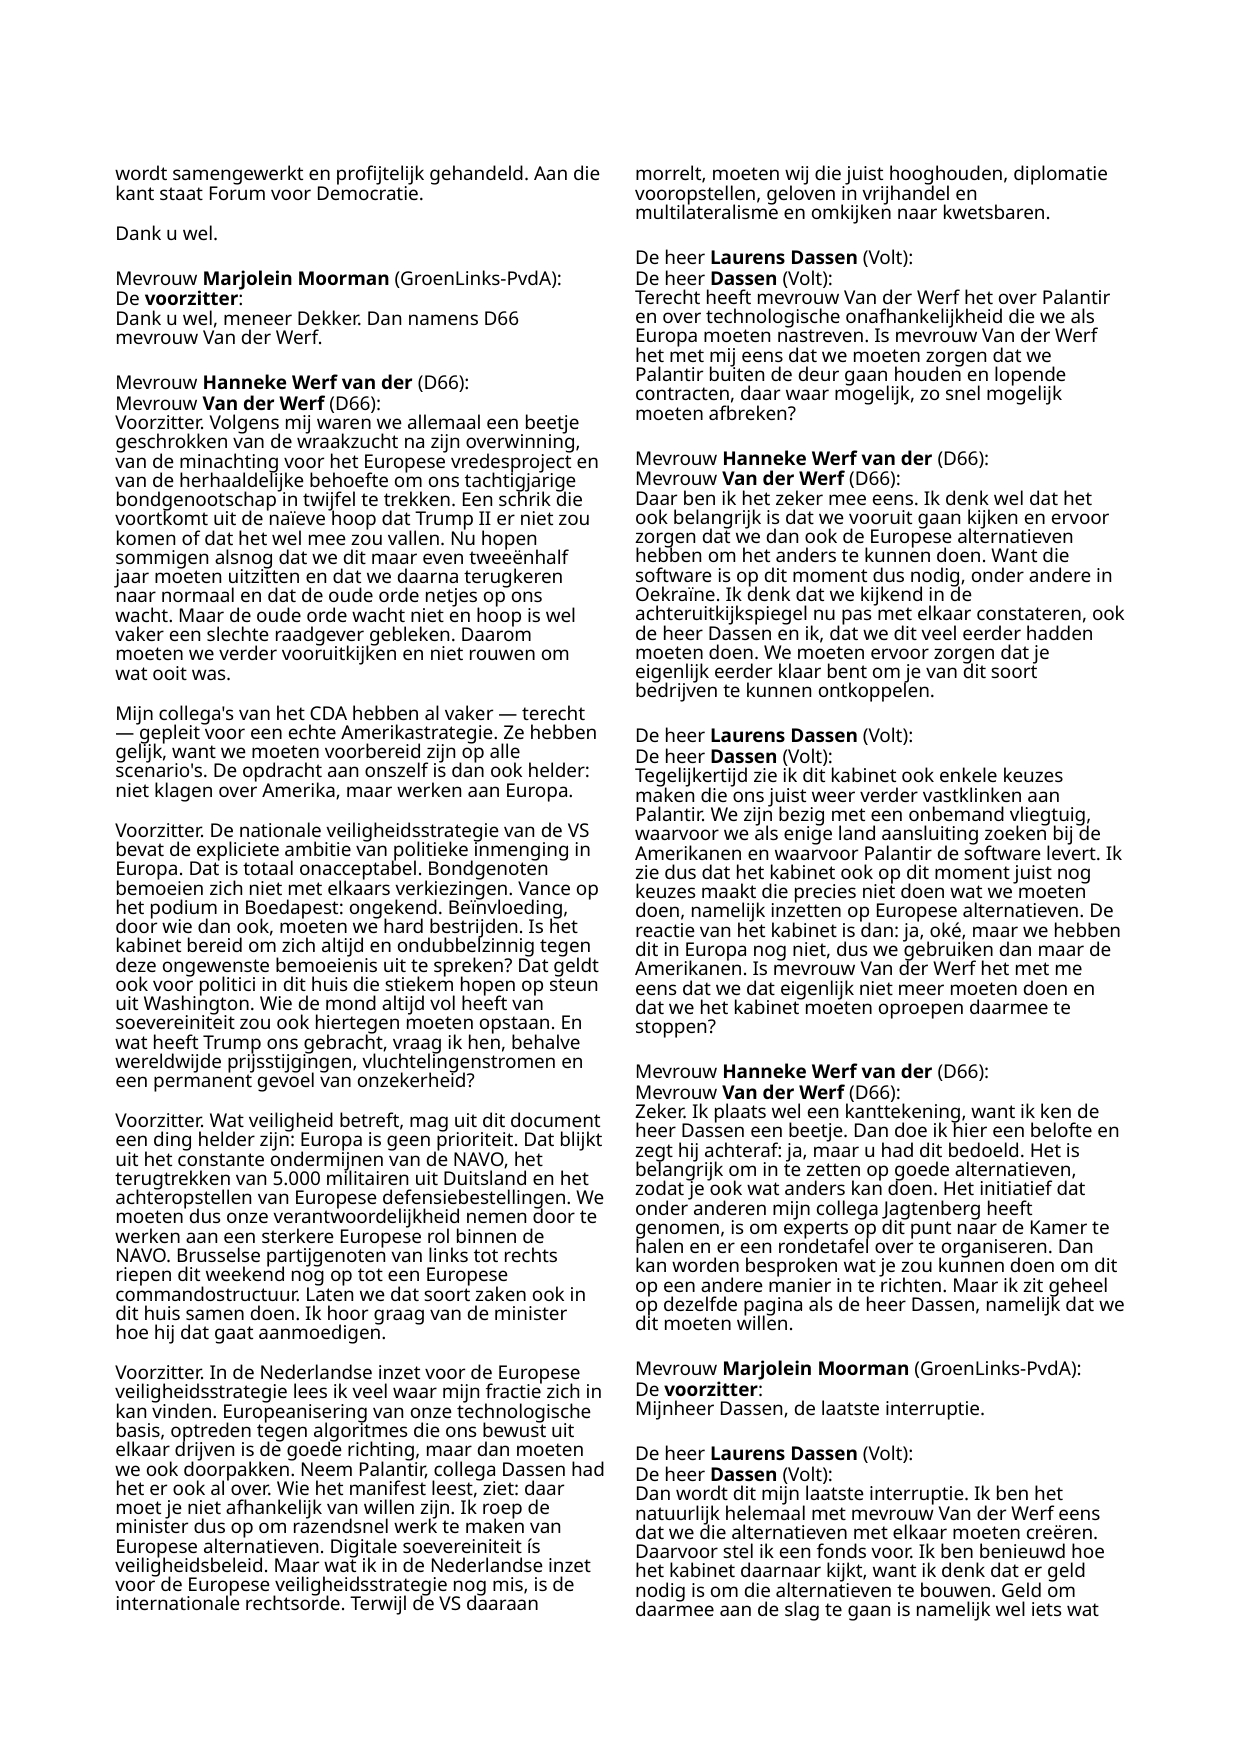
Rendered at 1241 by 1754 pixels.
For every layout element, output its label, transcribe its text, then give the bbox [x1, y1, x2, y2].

text De voorzitter: [635, 1381, 1125, 1400]
text De heer Laurens Dassen (Volt): [635, 1440, 1125, 1466]
text Dank u wel, meneer Dekker. Dan namens D66 mevrouw Van der Werf. [115, 310, 605, 348]
text morrelt, moeten wij die juist hooghouden, diplomatie vooropstellen, geloven in vrijhandel en multilateralisme en omkijken naar kwetsbaren. [635, 165, 1125, 223]
text De heer Laurens Dassen (Volt): [635, 244, 1125, 270]
text Voorzitter. In de Nederlandse inzet voor de Europese veiligheidsstrategie lees ik veel waar mijn fractie zich in kan vinden. Europeanisering van onze technologische basis, optreden tegen algoritmes die ons bewust uit elkaar drijven is de goede richting, maar dan moeten we ook doorpakken. Neem Palantir, collega Dassen had het er ook al over. Wie het manifest leest, ziet: daar moet je niet afhankelijk van willen zijn. Ik roep de minister dus op om razendsnel werk te maken van Europese alternatieven. Digitale soevereiniteit ís veiligheidsbeleid. Maar wat ik in de Nederlandse inzet voor de Europese veiligheidsstrategie nog mis, is de internationale rechtsorde. Terwijl de VS daaraan [115, 1364, 605, 1615]
text De heer Dassen (Volt): [635, 1466, 1125, 1485]
text Tegelijkertijd zie ik dit kabinet ook enkele keuzes maken die ons juist weer verder vastklinken aan Palantir. We zijn bezig met een onbemand vliegtuig, waarvoor we als enige land aansluiting zoeken bij de Amerikanen en waarvoor Palantir de software levert. Ik zie dus dat het kabinet ook op dit moment juist nog keuzes maakt die precies niet doen wat we moeten doen, namelijk inzetten op Europese alternatieven. De reactie van het kabinet is dan: ja, oké, maar we hebben dit in Europa nog niet, dus we gebruiken dan maar de Amerikanen. Is mevrouw Van der Werf het met me eens dat we dat eigenlijk niet meer moeten doen en dat we het kabinet moeten oproepen daarmee te stoppen? [635, 767, 1125, 1037]
text Mijn collega's van het CDA hebben al vaker — terecht — gepleit voor een echte Amerikastrategie. Ze hebben gelijk, want we moeten voorbereid zijn op alle scenario's. De opdracht aan onszelf is dan ook helder: niet klagen over Amerika, maar werken aan Europa. [115, 704, 605, 801]
text wordt samengewerkt en profijtelijk gehandeld. Aan die kant staat Forum voor Democratie. [115, 165, 605, 204]
text Voorzitter. Wat veiligheid betreft, mag uit dit document een ding helder zijn: Europa is geen prioriteit. Dat blijkt uit het constante ondermijnen van de NAVO, het terugtrekken van 5.000 militairen uit Duitsland en het achteropstellen van Europese defensiebestellingen. We moeten dus onze verantwoordelijkheid nemen door te werken aan een sterkere Europese rol binnen de NAVO. Brusselse partijgenoten van links tot rechts riepen dit weekend nog op tot een Europese commandostructuur. Laten we dat soort zaken ook in dit huis samen doen. Ik hoor graag van de minister hoe hij dat gaat aanmoedigen. [115, 1112, 605, 1343]
text Mevrouw Marjolein Moorman (GroenLinks-PvdA): [635, 1355, 1125, 1381]
text Mevrouw Van der Werf (D66): [635, 470, 1125, 490]
text Mevrouw Hanneke Werf van der (D66): [635, 1058, 1125, 1084]
text Mevrouw Marjolein Moorman (GroenLinks-PvdA): [115, 265, 605, 290]
text De voorzitter: [115, 290, 605, 310]
text Voorzitter. De nationale veiligheidsstrategie van de VS bevat de expliciete ambitie van politieke inmenging in Europa. Dat is totaal onacceptabel. Bondgenoten bemoeien zich niet met elkaars verkiezingen. Vance op het podium in Boedapest: ongekend. Beïnvloeding, door wie dan ook, moeten we hard bestrijden. Is het kabinet bereid om zich altijd en ondubbelzinnig tegen deze ongewenste bemoeienis uit te spreken? Dat geldt ook voor politici in dit huis die stiekem hopen op steun uit Washington. Wie de mond altijd vol heeft van soevereiniteit zou ook hiertegen moeten opstaan. En wat heeft Trump ons gebracht, vraag ik hen, behalve wereldwijde prijsstijgingen, vluchtelingenstromen en een permanent gevoel van onzekerheid? [115, 822, 605, 1091]
text Dank u wel. [115, 224, 605, 244]
text De heer Dassen (Volt): [635, 748, 1125, 767]
text Terecht heeft mevrouw Van der Werf het over Palantir en over technologische onafhankelijkheid die we als Europa moeten nastreven. Is mevrouw Van der Werf het met mij eens dat we moeten zorgen dat we Palantir buiten de deur gaan houden en lopende contracten, daar waar mogelijk, zo snel mogelijk moeten afbreken? [635, 289, 1125, 424]
text Mijnheer Dassen, de laatste interruptie. [635, 1400, 1125, 1419]
text Mevrouw Hanneke Werf van der (D66): [115, 369, 605, 395]
text De heer Laurens Dassen (Volt): [635, 722, 1125, 748]
text Mevrouw Van der Werf (D66): [115, 395, 605, 414]
text Mevrouw Hanneke Werf van der (D66): [635, 445, 1125, 470]
text Mevrouw Van der Werf (D66): [635, 1084, 1125, 1103]
text Daar ben ik het zeker mee eens. Ik denk wel dat het ook belangrijk is dat we vooruit gaan kijken en ervoor zorgen dat we dan ook de Europese alternatieven hebben om het anders te kunnen doen. Want die software is op dit moment dus nodig, onder andere in Oekraïne. Ik denk dat we kijkend in de achteruitkijkspiegel nu pas met elkaar constateren, ook de heer Dassen en ik, dat we dit veel eerder hadden moeten doen. We moeten ervoor zorgen dat je eigenlijk eerder klaar bent om je van dit soort bedrijven te kunnen ontkoppelen. [635, 490, 1125, 702]
text De heer Dassen (Volt): [635, 270, 1125, 289]
text Dan wordt dit mijn laatste interruptie. Ik ben het natuurlijk helemaal met mevrouw Van der Werf eens dat we die alternatieven met elkaar moeten creëren. Daarvoor stel ik een fonds voor. Ik ben benieuwd hoe het kabinet daarnaar kijkt, want ik denk dat er geld nodig is om die alternatieven te bouwen. Geld om daarmee aan de slag te gaan is namelijk wel iets wat [635, 1485, 1125, 1620]
text Voorzitter. Volgens mij waren we allemaal een beetje geschrokken van de wraakzucht na zijn overwinning, van de minachting voor het Europese vredesproject en van de herhaaldelijke behoefte om ons tachtigjarige bondgenootschap in twijfel te trekken. Een schrik die voortkomt uit de naïeve hoop dat Trump II er niet zou komen of dat het wel mee zou vallen. Nu hopen sommigen alsnog dat we dit maar even tweeënhalf jaar moeten uitzitten en dat we daarna terugkeren naar normaal en dat de oude orde netjes op ons wacht. Maar de oude orde wacht niet en hoop is wel vaker een slechte raadgever gebleken. Daarom moeten we verder vooruitkijken en niet rouwen om wat ooit was. [115, 414, 605, 684]
text Zeker. Ik plaats wel een kanttekening, want ik ken de heer Dassen een beetje. Dan doe ik hier een belofte en zegt hij achteraf: ja, maar u had dit bedoeld. Het is belangrijk om in te zetten op goede alternatieven, zodat je ook wat anders kan doen. Het initiatief dat onder anderen mijn collega Jagtenberg heeft genomen, is om experts op dit punt naar de Kamer te halen en er een rondetafel over te organiseren. Dan kan worden besproken wat je zou kunnen doen om dit op een andere manier in te richten. Maar ik zit geheel op dezelfde pagina als de heer Dassen, namelijk dat we dit moeten willen. [635, 1103, 1125, 1334]
